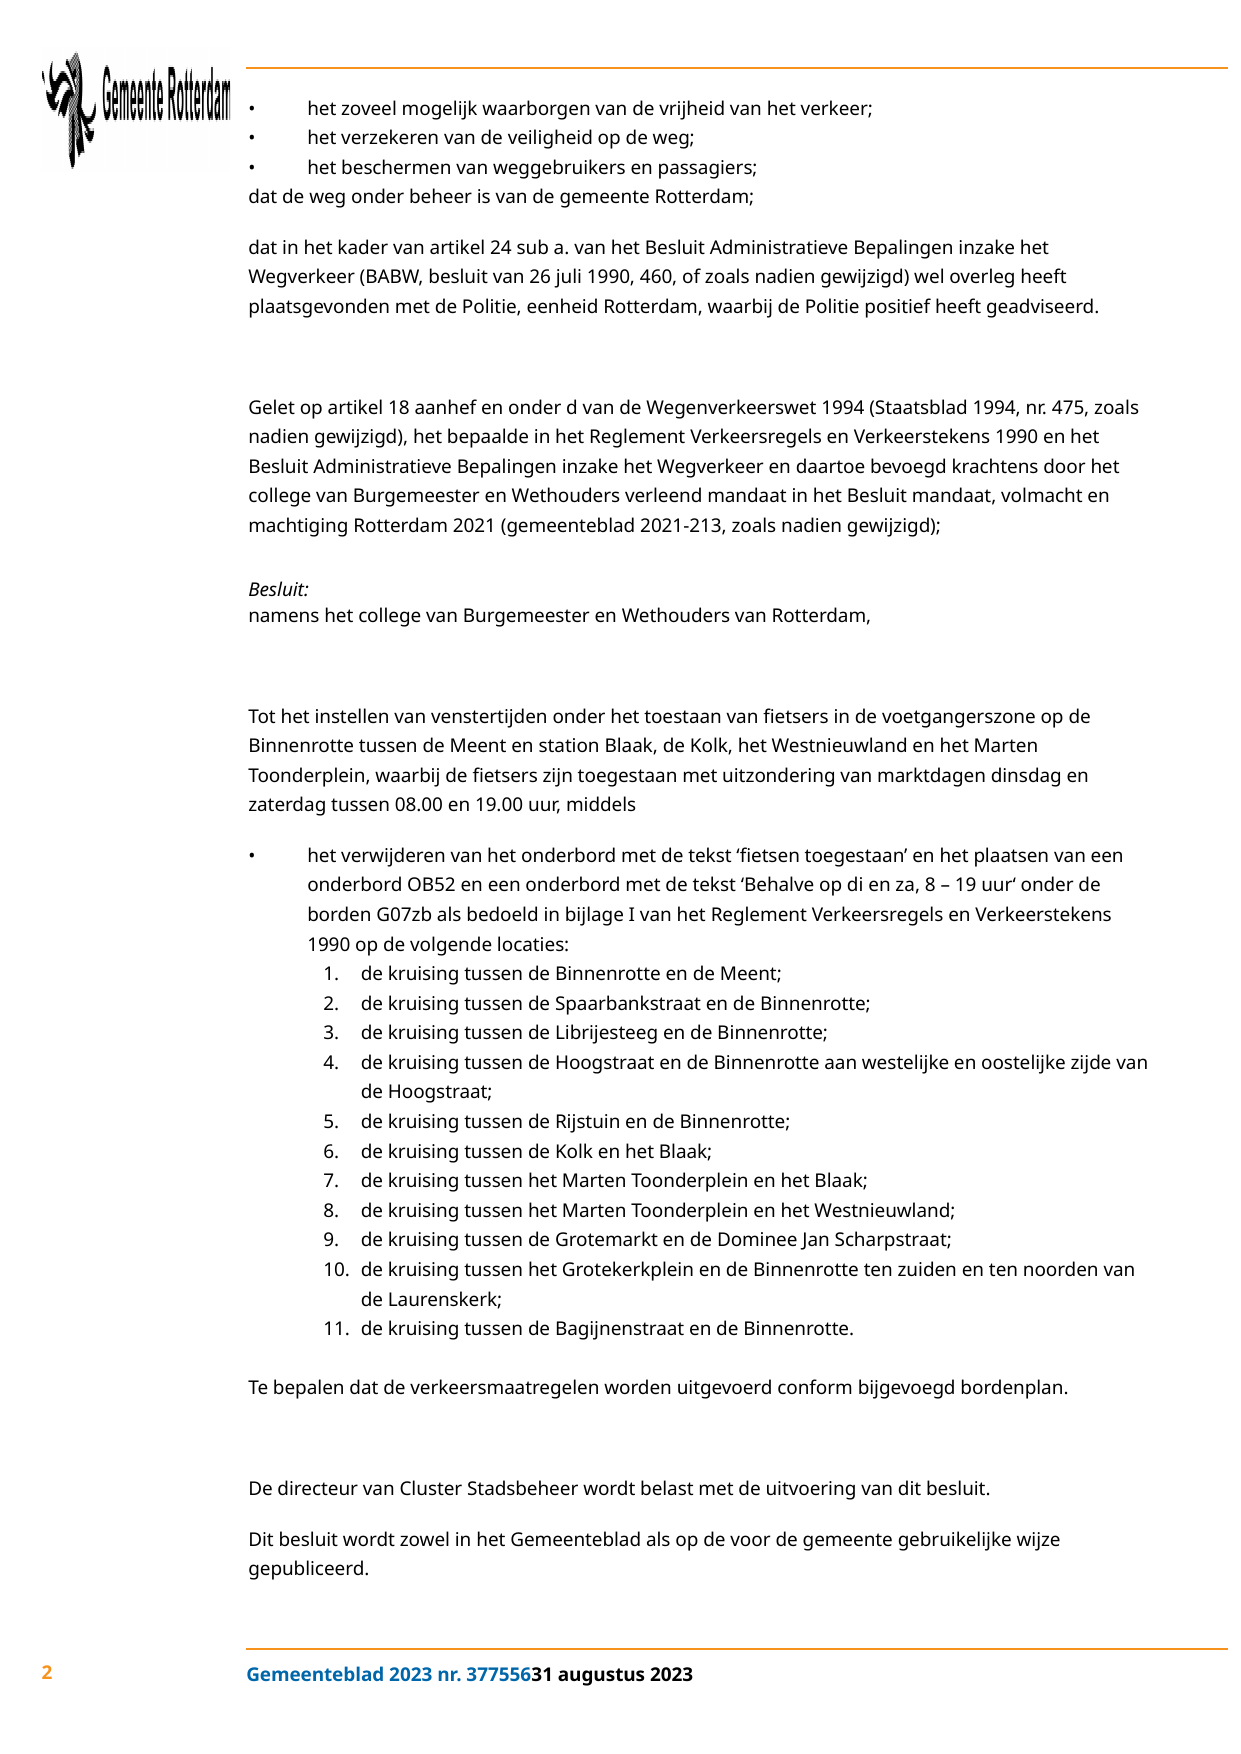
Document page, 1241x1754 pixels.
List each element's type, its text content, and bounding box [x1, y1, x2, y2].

list de kruising tussen het Marten Toonderplein en het Westnieuwland; [323, 1197, 1152, 1223]
list het beschermen van weggebruikers en passagiers; [248, 154, 1152, 180]
text dat de weg onder beheer is van de gemeente Rotterdam; [248, 183, 1152, 209]
list de kruising tussen de Hoogstraat en de Binnenrotte aan westelijke en oostelijke zijde van de Hoogstraat; [323, 1049, 1152, 1104]
text dat in het kader van artikel 24 sub a. van het Besluit Administratieve Bepalingen inzake het Wegverkeer (BABW, besluit van 26 juli 1990, 460, of zoals nadien gewijzigd) wel overleg heeft plaatsgevonden met de Politie, eenheid Rotterdam, waarbij de Politie positief heeft geadviseerd. [248, 234, 1152, 319]
text De directeur van Cluster Stadsbeheer wordt belast met de uitvoering van dit besluit. [248, 1475, 1152, 1501]
list het verwijderen van het onderbord met de tekst ‘fietsen toegestaan’ en het plaatsen van een onderbord OB52 en een onderbord met de tekst ‘Behalve op di en za, 8 – 19 uur‘ onder de borden G07zb als bedoeld in bijlage I van het Reglement Verkeersregels en Verkeerstekens 1990 op de volgende locaties: [248, 842, 1152, 956]
list het zoveel mogelijk waarborgen van de vrijheid van het verkeer; [248, 95, 1152, 121]
list de kruising tussen de Spaarbankstraat en de Binnenrotte; [323, 990, 1152, 1016]
picture [41, 47, 231, 172]
list de kruising tussen de Bagijnenstraat en de Binnenrotte. [323, 1315, 1152, 1341]
text namens het college van Burgemeester en Wethouders van Rotterdam, [248, 602, 1152, 628]
text Gelet op artikel 18 aanhef en onder d van de Wegenverkeerswet 1994 (Staatsblad 1994, nr. 475, zoals nadien gewijzigd), het bepaalde in het Reglement Verkeersregels en Verkeerstekens 1990 en het Besluit Administratieve Bepalingen inzake het Wegverkeer en daartoe bevoegd krachtens door het college van Burgemeester en Wethouders verleend mandaat in het Besluit mandaat, volmacht en machtiging Rotterdam 2021 (gemeenteblad 2021-213, zoals nadien gewijzigd); [248, 394, 1152, 538]
text Te bepalen dat de verkeersmaatregelen worden uitgevoerd conform bijgevoegd bordenplan. [248, 1374, 1152, 1400]
list de kruising tussen het Marten Toonderplein en het Blaak; [323, 1167, 1152, 1193]
list de kruising tussen de Binnenrotte en de Meent; [323, 960, 1152, 986]
list de kruising tussen het Grotekerkplein en de Binnenrotte ten zuiden en ten noorden van de Laurenskerk; [323, 1256, 1152, 1311]
list het verzekeren van de veiligheid op de weg; [248, 124, 1152, 150]
list de kruising tussen de Rijstuin en de Binnenrotte; [323, 1108, 1152, 1134]
text Tot het instellen van venstertijden onder het toestaan van fietsers in de voetgangerszone op de Binnenrotte tussen de Meent en station Blaak, de Kolk, het Westnieuwland en het Marten Toonderplein, waarbij de fietsers zijn toegestaan met uitzondering van marktdagen dinsdag en zaterdag tussen 08.00 en 19.00 uur, middels [248, 703, 1152, 817]
text Dit besluit wordt zowel in het Gemeenteblad als op de voor de gemeente gebruikelijke wijze gepubliceerd. [248, 1526, 1152, 1581]
list de kruising tussen de Librijesteeg en de Binnenrotte; [323, 1019, 1152, 1045]
list de kruising tussen de Kolk en het Blaak; [323, 1138, 1152, 1163]
list de kruising tussen de Grotemarkt en de Dominee Jan Scharpstraat; [323, 1227, 1152, 1252]
text Besluit: [248, 576, 1152, 602]
